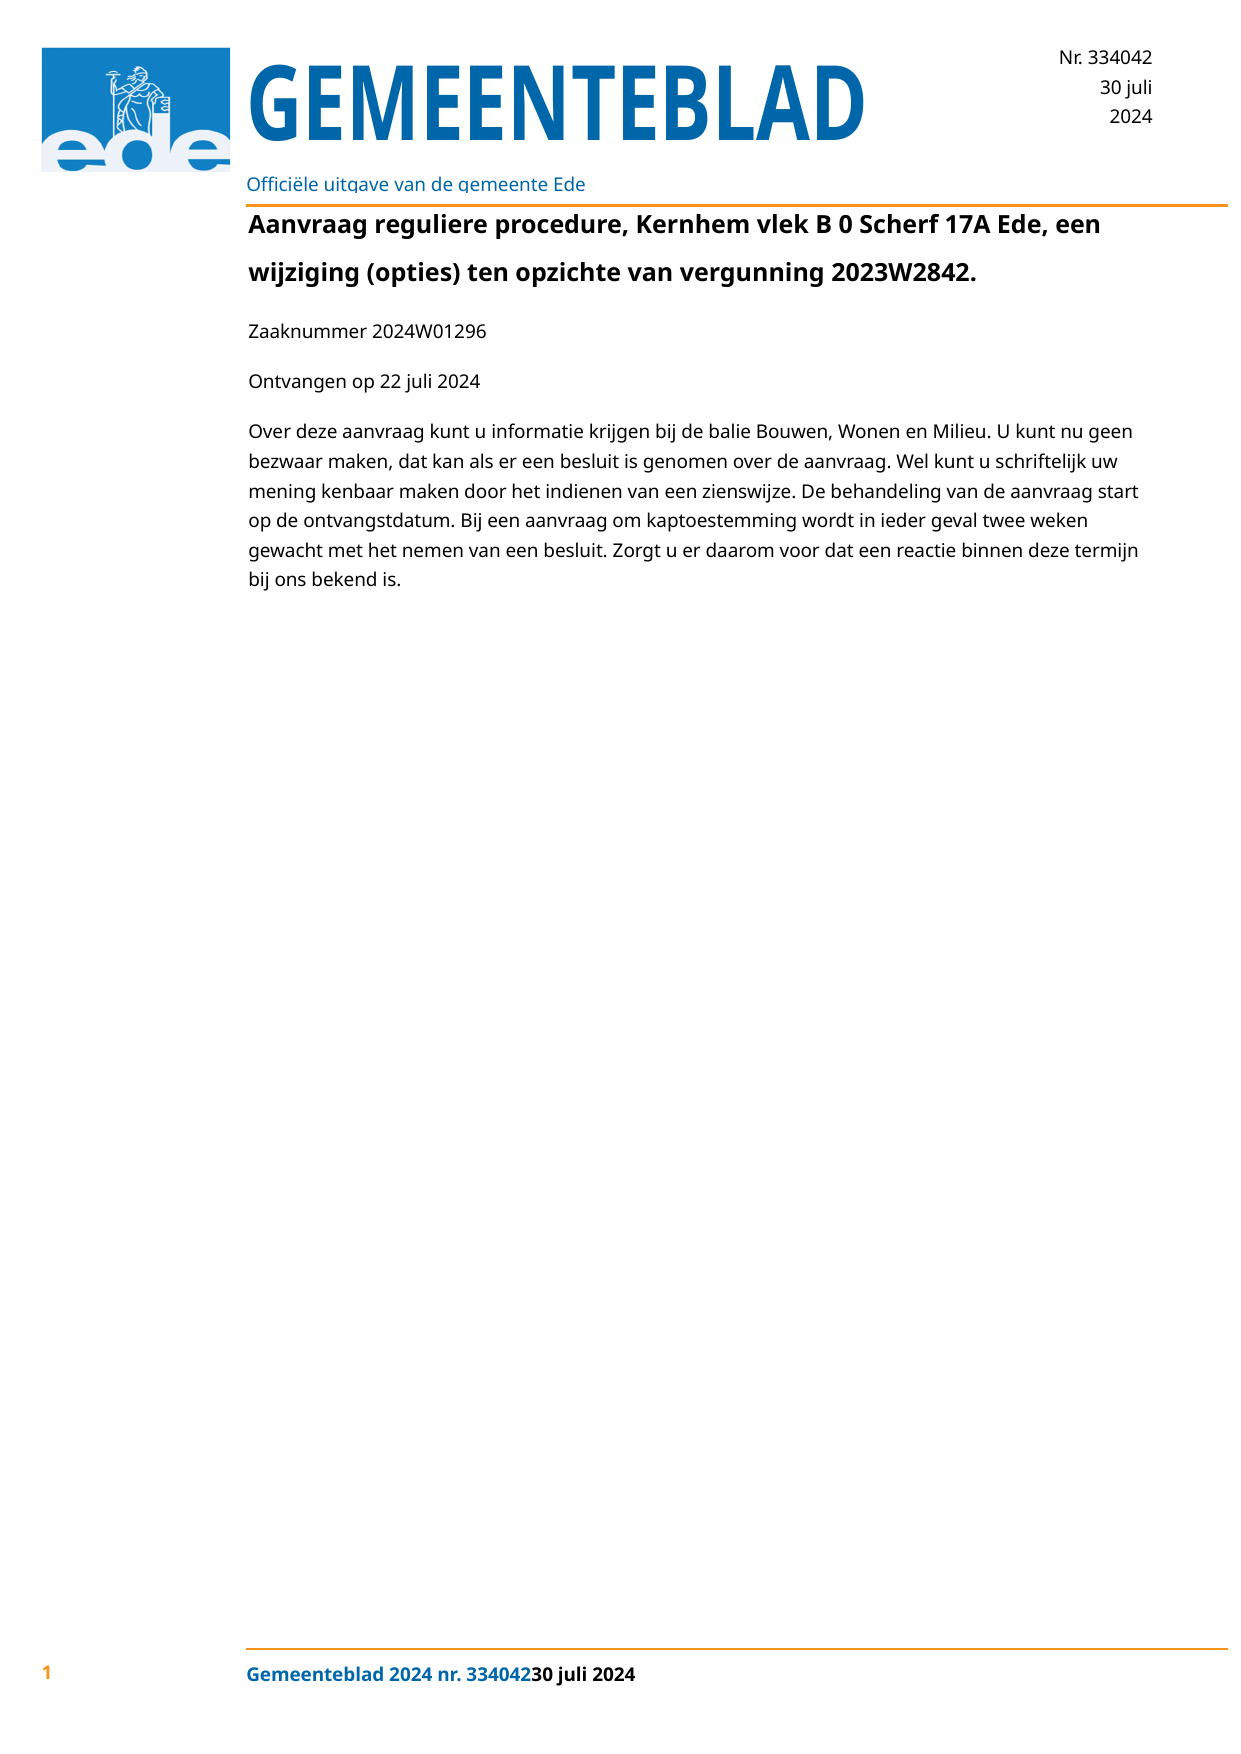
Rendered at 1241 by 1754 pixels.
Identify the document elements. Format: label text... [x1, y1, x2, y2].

text Zaaknummer 2024W01296 [248, 318, 1152, 344]
text Aanvraag reguliere procedure, Kernhem vlek B 0 Scherf 17A Ede, een wijziging (opties) ten opzichte van vergunning 2023W2842. [248, 207, 1152, 288]
text Over deze aanvraag kunt u informatie krijgen bij de balie Bouwen, Wonen en Milieu. U kunt nu geen bezwaar maken, dat kan als er een besluit is genomen over de aanvraag. Wel kunt u schriftelijk uw mening kenbaar maken door het indienen van een zienswijze. De behandeling van de aanvraag start op de ontvangstdatum. Bij een aanvraag om kaptoestemming wordt in ieder geval twee weken gewacht met het nemen van een besluit. Zorgt u er daarom voor dat een reactie binnen deze termijn bij ons bekend is. [248, 419, 1152, 592]
text Ontvangen op 22 juli 2024 [248, 368, 1152, 394]
picture [41, 47, 231, 172]
